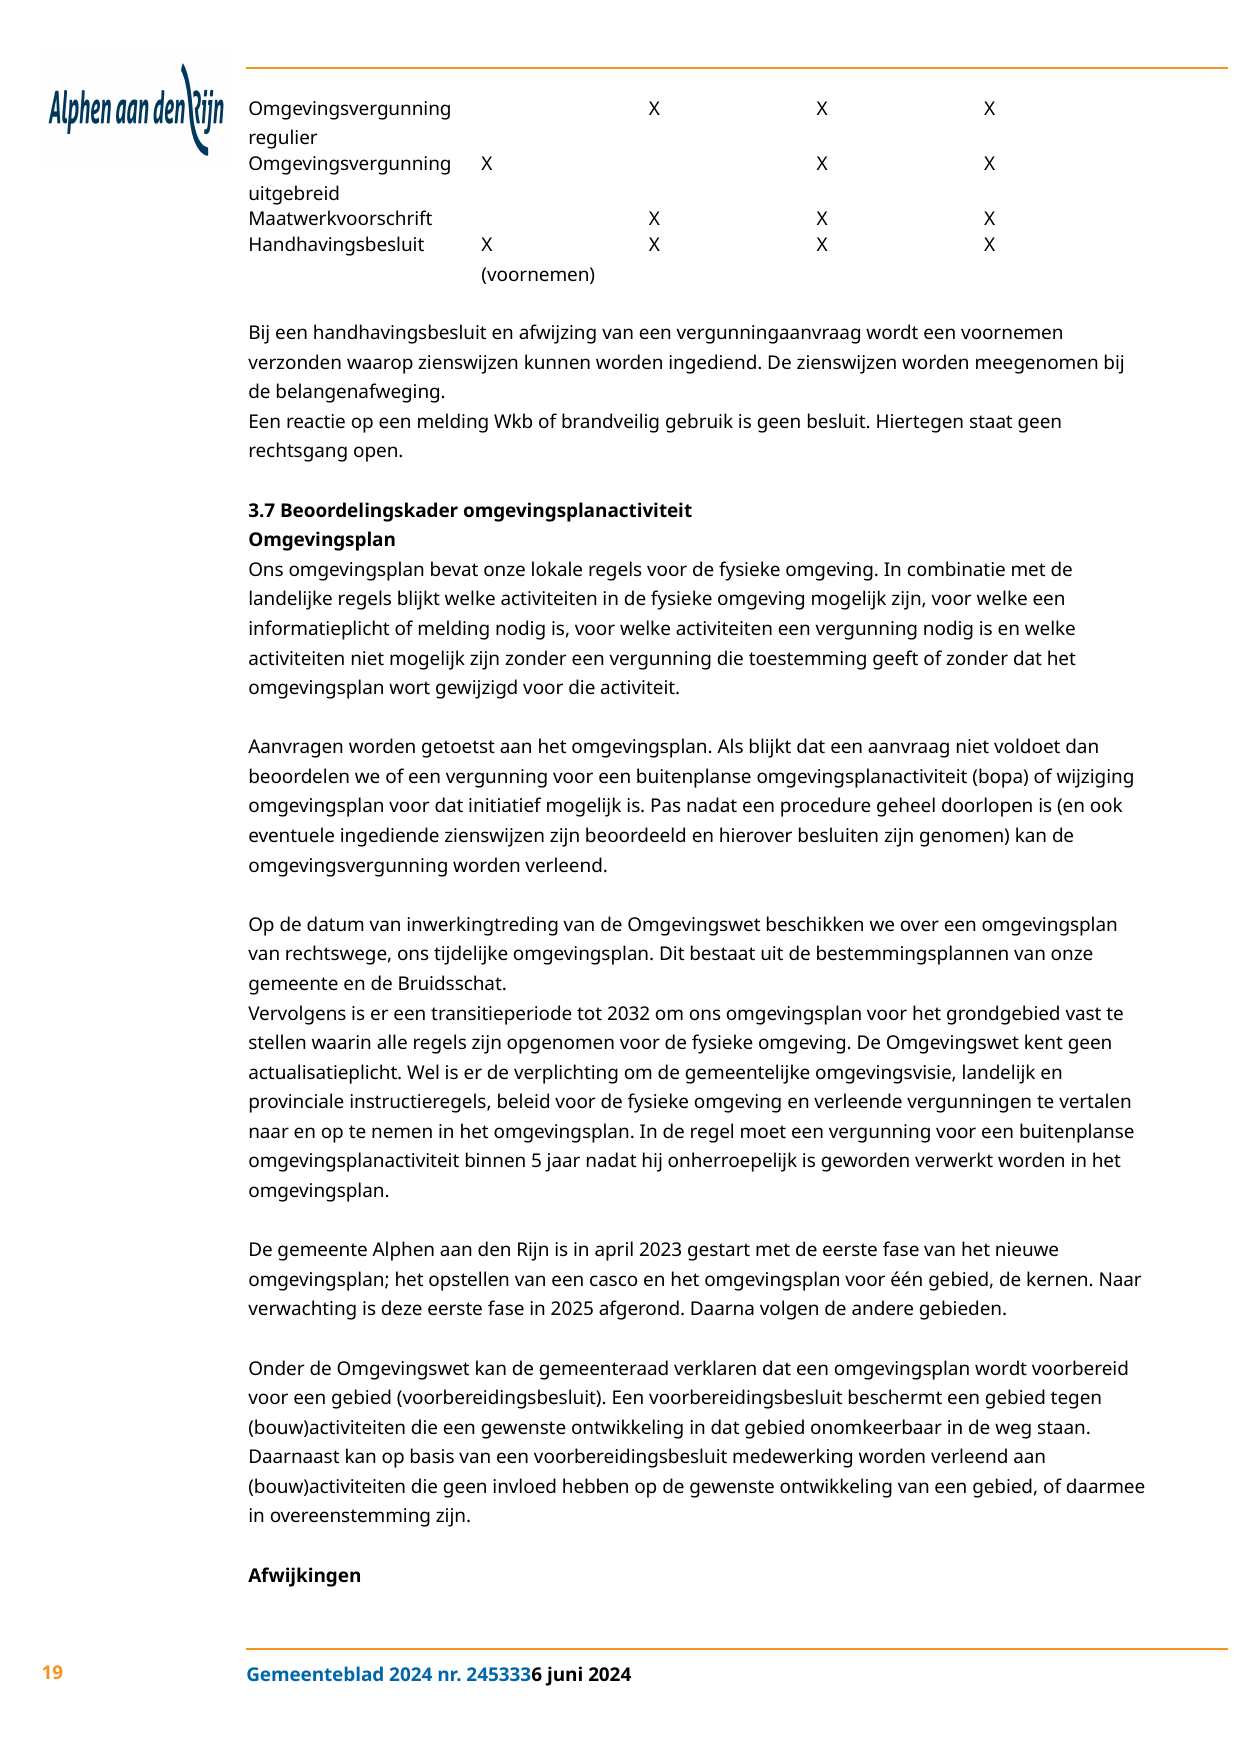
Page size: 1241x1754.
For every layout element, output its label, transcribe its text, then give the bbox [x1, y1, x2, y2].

text Onder de Omgevingswet kan de gemeenteraad verklaren dat een omgevingsplan wordt voorbereid voor een gebied (voorbereidingsbesluit). Een voorbereidingsbesluit beschermt een gebied tegen (bouw)activiteiten die een gewenste ontwikkeling in dat gebied onomkeerbaar in de weg staan. Daarnaast kan op basis van een voorbereidingsbesluit medewerking worden verleend aan (bouw)activiteiten die geen invloed hebben op de gewenste ontwikkeling van een gebied, of daarmee in overeenstemming zijn. [248, 1355, 1152, 1528]
table_cell [481, 205, 649, 231]
table_cell X [984, 231, 1152, 286]
table_cell X [816, 150, 984, 205]
text Bij een handhavingsbesluit en afwijzing van een vergunningaanvraag wordt een voornemen verzonden waarop zienswijzen kunnen worden ingediend. De zienswijzen worden meegenomen bij de belangenafweging. [248, 319, 1152, 404]
table_cell Maatwerkvoorschrift [248, 205, 481, 231]
table_cell X [816, 231, 984, 286]
text Vervolgens is er een transitieperiode tot 2032 om ons omgevingsplan voor het grondgebied vast te stellen waarin alle regels zijn opgenomen voor de fysieke omgeving. De Omgevingswet kent geen actualisatieplicht. Wel is er de verplichting om de gemeentelijke omgevingsvisie, landelijk en provinciale instructieregels, beleid voor de fysieke omgeving en verleende vergunningen te vertalen naar en op te nemen in het omgevingsplan. In de regel moet een vergunning voor een buitenplanse omgevingsplanactiviteit binnen 5 jaar nadat hij onherroepelijk is geworden verwerkt worden in het omgevingsplan. [248, 1000, 1152, 1203]
table_cell X [816, 205, 984, 231]
text Afwijkingen [248, 1562, 1152, 1587]
table_cell X (voornemen) [481, 231, 649, 286]
table_cell X [984, 150, 1152, 205]
table_cell [649, 150, 816, 205]
table_cell X [984, 95, 1152, 150]
text Aanvragen worden getoetst aan het omgevingsplan. Als blijkt dat een aanvraag niet voldoet dan beoordelen we of een vergunning voor een buitenplanse omgevingsplanactiviteit (bopa) of wijziging omgevingsplan voor dat initiatief mogelijk is. Pas nadat een procedure geheel doorlopen is (en ook eventuele ingediende zienswijzen zijn beoordeeld en hierover besluiten zijn genomen) kan de omgevingsvergunning worden verleend. [248, 733, 1152, 877]
table_cell X [649, 205, 816, 231]
table_cell X [816, 95, 984, 150]
text De gemeente Alphen aan den Rijn is in april 2023 gestart met de eerste fase van het nieuwe omgevingsplan; het opstellen van een casco en het omgevingsplan voor één gebied, de kernen. Naar verwachting is deze eerste fase in 2025 afgerond. Daarna volgen de andere gebieden. [248, 1236, 1152, 1321]
table_cell Omgevingsvergunning uitgebreid [248, 150, 481, 205]
table_cell X [649, 95, 816, 150]
table_cell X [984, 205, 1152, 231]
table_cell [481, 95, 649, 150]
picture [41, 47, 231, 172]
text Omgevingsplan [248, 526, 1152, 552]
text Op de datum van inwerkingtreding van de Omgevingswet beschikken we over een omgevingsplan van rechtswege, ons tijdelijke omgevingsplan. Dit bestaat uit de bestemmingsplannen van onze gemeente en de Bruidsschat. [248, 911, 1152, 996]
table_cell X [649, 231, 816, 286]
text 3.7 Beoordelingskader omgevingsplanactiviteit [248, 497, 1152, 522]
text Een reactie op een melding Wkb of brandveilig gebruik is geen besluit. Hiertegen staat geen rechtsgang open. [248, 408, 1152, 463]
table_cell Omgevingsvergunning regulier [248, 95, 481, 150]
table_cell Handhavingsbesluit [248, 231, 481, 286]
table_cell X [481, 150, 649, 205]
text Ons omgevingsplan bevat onze lokale regels voor de fysieke omgeving. In combinatie met de landelijke regels blijkt welke activiteiten in de fysieke omgeving mogelijk zijn, voor welke een informatieplicht of melding nodig is, voor welke activiteiten een vergunning nodig is en welke activiteiten niet mogelijk zijn zonder een vergunning die toestemming geeft of zonder dat het omgevingsplan wort gewijzigd voor die activiteit. [248, 556, 1152, 700]
